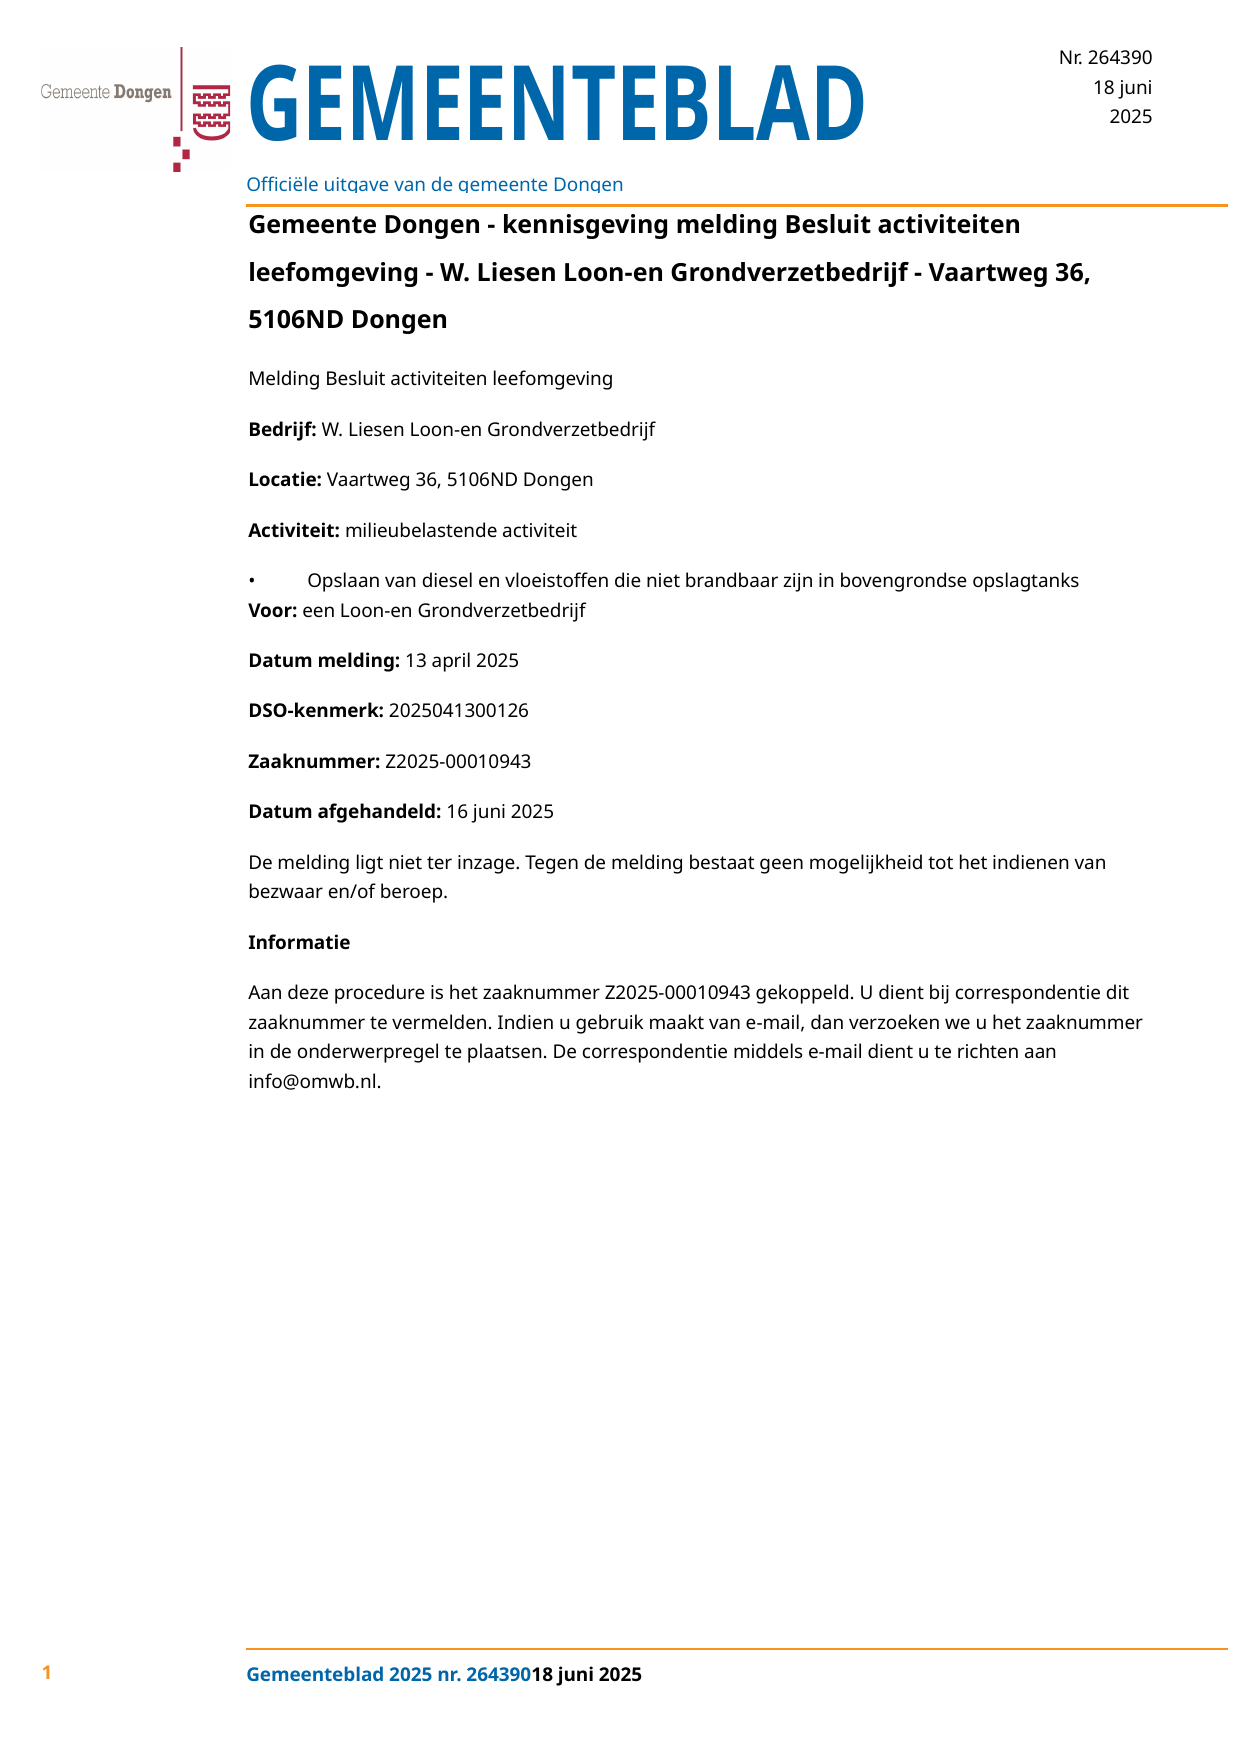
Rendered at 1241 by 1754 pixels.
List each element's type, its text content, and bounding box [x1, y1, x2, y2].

text Gemeente Dongen - kennisgeving melding Besluit activiteiten leefomgeving - W. Liesen Loon-en Grondverzetbedrijf - Vaartweg 36, 5106ND Dongen [248, 207, 1152, 336]
text Voor: een Loon-en Grondverzetbedrijf [248, 597, 1152, 622]
text Zaaknummer: Z2025-00010943 [248, 748, 1152, 774]
picture [41, 47, 231, 172]
text Locatie: Vaartweg 36, 5106ND Dongen [248, 466, 1152, 492]
text DSO-kenmerk: 2025041300126 [248, 698, 1152, 723]
text Datum afgehandeld: 16 juni 2025 [248, 798, 1152, 824]
text Aan deze procedure is het zaaknummer Z2025-00010943 gekoppeld. U dient bij correspondentie dit zaaknummer te vermelden. Indien u gebruik maakt van e-mail, dan verzoeken we u het zaaknummer in de onderwerpregel te plaatsen. De correspondentie middels e-mail dient u te richten aan info@omwb.nl. [248, 979, 1152, 1094]
text Bedrijf: W. Liesen Loon-en Grondverzetbedrijf [248, 416, 1152, 442]
text De melding ligt niet ter inzage. Tegen de melding bestaat geen mogelijkheid tot het indienen van bezwaar en/of beroep. [248, 849, 1152, 904]
text Melding Besluit activiteiten leefomgeving [248, 366, 1152, 391]
text Informatie [248, 929, 1152, 954]
list Opslaan van diesel en vloeistoffen die niet brandbaar zijn in bovengrondse opslagtanks [248, 567, 1152, 593]
text Activiteit: milieubelastende activiteit [248, 517, 1152, 542]
text Datum melding: 13 april 2025 [248, 647, 1152, 673]
